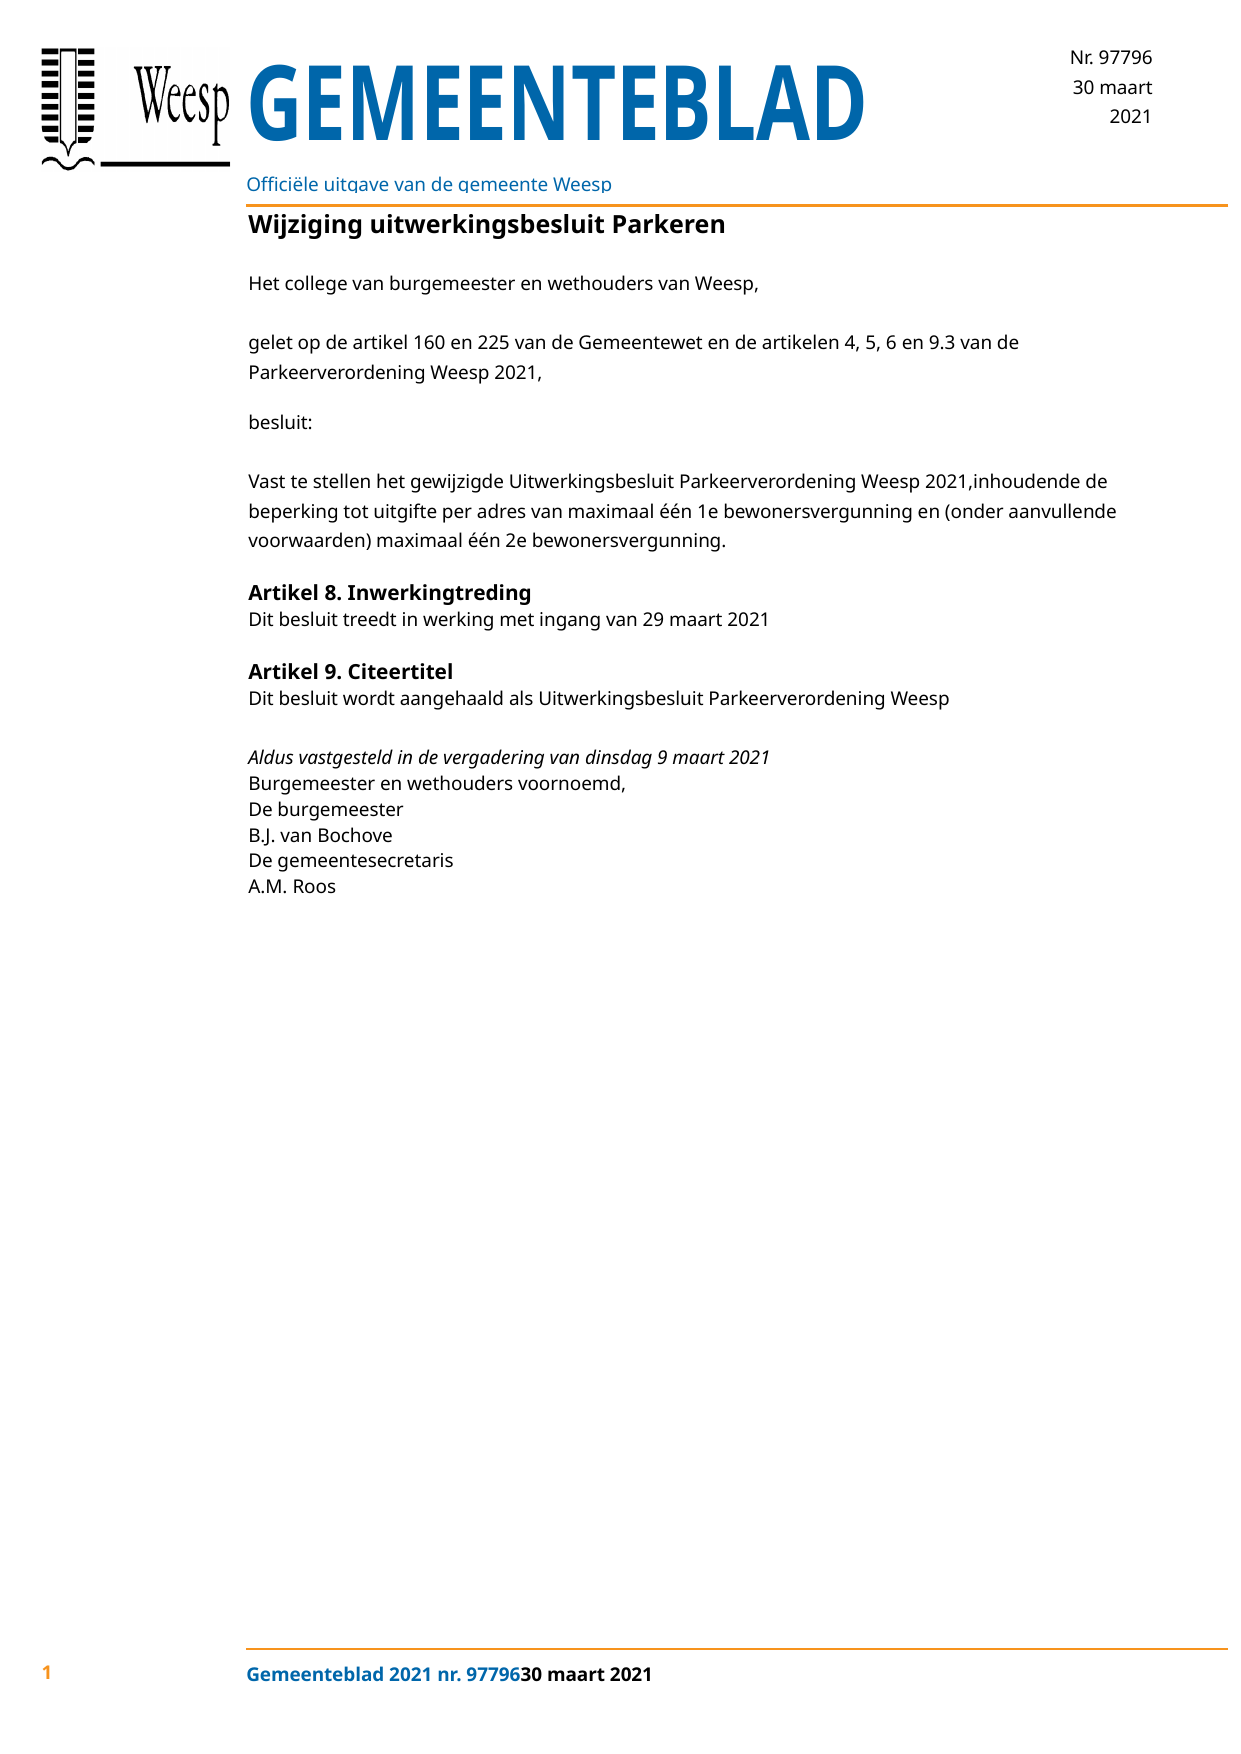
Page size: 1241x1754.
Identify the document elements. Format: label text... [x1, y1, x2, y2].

text Artikel 9. Citeertitel [248, 657, 1152, 685]
text Vast te stellen het gewijzigde Uitwerkingsbesluit Parkeerverordening Weesp 2021,inhoudende de beperking tot uitgifte per adres van maximaal één 1e bewonersvergunning en (onder aanvullende voorwaarden) maximaal één 2e bewonersvergunning. [248, 468, 1152, 553]
text Het college van burgemeester en wethouders van Weesp, [248, 270, 1152, 296]
text A.M. Roos [248, 873, 1152, 899]
text De gemeentesecretaris [248, 847, 1152, 873]
text gelet op de artikel 160 en 225 van de Gemeentewet en de artikelen 4, 5, 6 en 9.3 van de Parkeerverordening Weesp 2021, [248, 329, 1152, 385]
text Dit besluit wordt aangehaald als Uitwerkingsbesluit Parkeerverordening Weesp [248, 685, 1152, 711]
text Aldus vastgesteld in de vergadering van dinsdag 9 maart 2021 [248, 744, 1152, 770]
text B.J. van Bochove [248, 822, 1152, 847]
text De burgemeester [248, 796, 1152, 822]
text besluit: [248, 409, 1152, 435]
picture [41, 47, 231, 172]
text Dit besluit treedt in werking met ingang van 29 maart 2021 [248, 607, 1152, 632]
text Artikel 8. Inwerkingtreding [248, 578, 1152, 607]
text Burgemeester en wethouders voornoemd, [248, 770, 1152, 796]
text Wijziging uitwerkingsbesluit Parkeren [248, 207, 1152, 241]
